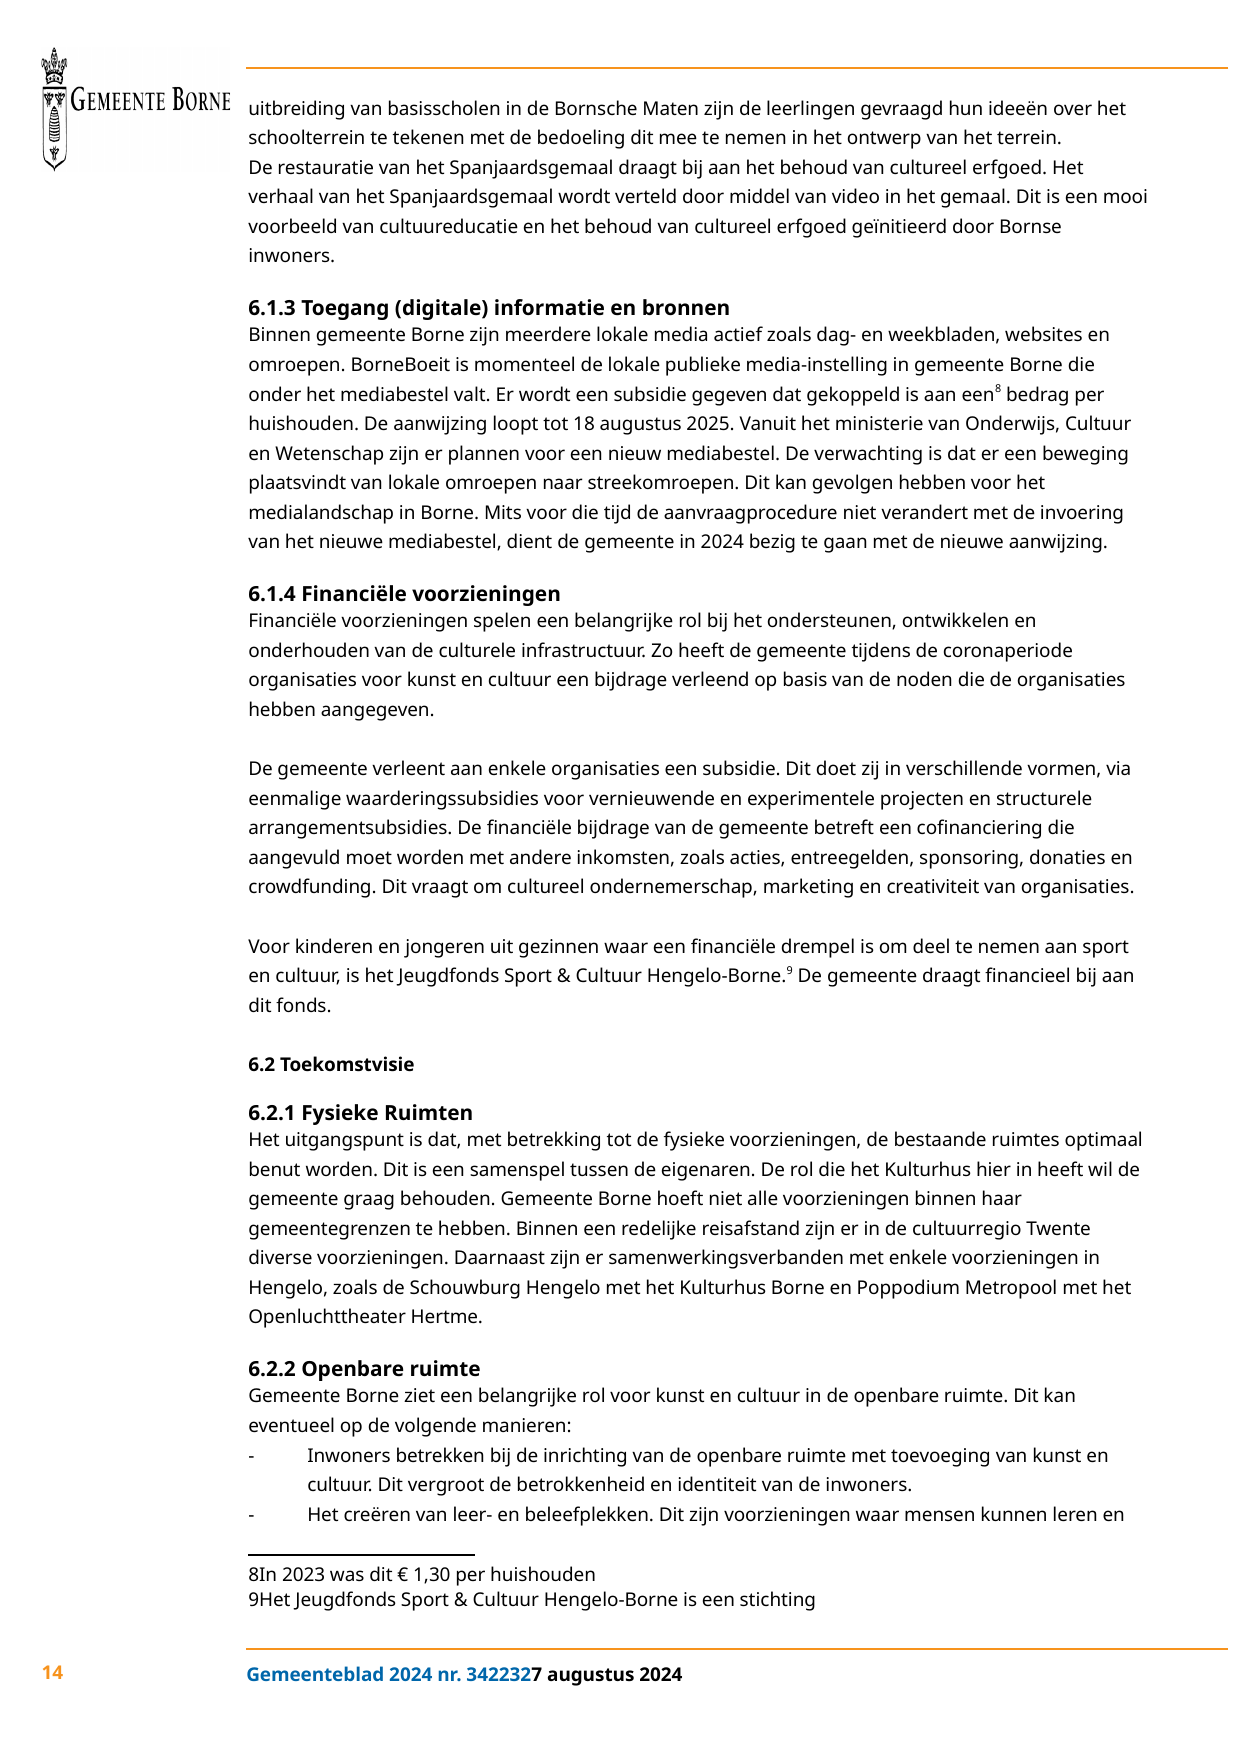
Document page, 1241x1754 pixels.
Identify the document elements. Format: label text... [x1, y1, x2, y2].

text uitbreiding van basisscholen in de Bornsche Maten zijn de leerlingen gevraagd hun ideeën over het schoolterrein te tekenen met de bedoeling dit mee te nemen in het ontwerp van het terrein. [248, 95, 1152, 150]
text Het uitgangspunt is dat, met betrekking tot de fysieke voorzieningen, de bestaande ruimtes optimaal benut worden. Dit is een samenspel tussen de eigenaren. De rol die het Kulturhus hier in heeft wil de gemeente graag behouden. Gemeente Borne hoeft niet alle voorzieningen binnen haar gemeentegrenzen te hebben. Binnen een redelijke reisafstand zijn er in de cultuurregio Twente diverse voorzieningen. Daarnaast zijn er samenwerkingsverbanden met enkele voorzieningen in Hengelo, zoals de Schouwburg Hengelo met het Kulturhus Borne en Poppodium Metropool met het Openluchttheater Hertme. [248, 1126, 1152, 1329]
text Voor kinderen en jongeren uit gezinnen waar een financiële drempel is om deel te nemen aan sport en cultuur, is het Jeugdfonds Sport & Cultuur Hengelo-Borne. De gemeente draagt financieel bij aan dit fonds. [248, 933, 1152, 1018]
text Binnen gemeente Borne zijn meerdere lokale media actief zoals dag- en weekbladen, websites en omroepen. BorneBoeit is momenteel de lokale publieke media-instelling in gemeente Borne die onder het mediabestel valt. Er wordt een subsidie gegeven dat gekoppeld is aan een bedrag per huishouden. De aanwijzing loopt tot 18 augustus 2025. Vanuit het ministerie van Onderwijs, Cultuur en Wetenschap zijn er plannen voor een nieuw mediabestel. De verwachting is dat er een beweging plaatsvindt van lokale omroepen naar streekomroepen. Dit kan gevolgen hebben voor het medialandschap in Borne. Mits voor die tijd de aanvraagprocedure niet verandert met de invoering van het nieuwe mediabestel, dient de gemeente in 2024 bezig te gaan met de nieuwe aanwijzing. [248, 322, 1152, 554]
text De restauratie van het Spanjaardsgemaal draagt bij aan het behoud van cultureel erfgoed. Het verhaal van het Spanjaardsgemaal wordt verteld door middel van video in het gemaal. Dit is een mooi voorbeeld van cultuureducatie en het behoud van cultureel erfgoed geïnitieerd door Bornse inwoners. [248, 154, 1152, 268]
text 6.2.1 Fysieke Ruimten [248, 1098, 1152, 1126]
text Financiële voorzieningen spelen een belangrijke rol bij het ondersteunen, ontwikkelen en onderhouden van de culturele infrastructuur. Zo heeft de gemeente tijdens de coronaperiode organisaties voor kunst en cultuur een bijdrage verleend op basis van de noden die de organisaties hebben aangegeven. [248, 607, 1152, 722]
text 6.2 Toekomstvisie [248, 1051, 1152, 1077]
text De gemeente verleent aan enkele organisaties een subsidie. Dit doet zij in verschillende vormen, via eenmalige waarderingssubsidies voor vernieuwende en experimentele projecten en structurele arrangementsubsidies. De financiële bijdrage van de gemeente betreft een cofinanciering die aangevuld moet worden met andere inkomsten, zoals acties, entreegelden, sponsoring, donaties en crowdfunding. Dit vraagt om cultureel ondernemerschap, marketing en creativiteit van organisaties. [248, 755, 1152, 899]
text 6.1.3 Toegang (digitale) informatie en bronnen [248, 293, 1152, 322]
picture [41, 47, 231, 172]
text Het Jeugdfonds Sport & Cultuur Hengelo-Borne is een stichting [248, 1586, 1152, 1612]
list Het creëren van leer- en beleefplekken. Dit zijn voorzieningen waar mensen kunnen leren en [248, 1501, 1152, 1527]
text Gemeente Borne ziet een belangrijke rol voor kunst en cultuur in de openbare ruimte. Dit kan eventueel op de volgende manieren: [248, 1383, 1152, 1438]
text 6.2.2 Openbare ruimte [248, 1354, 1152, 1383]
text 6.1.4 Financiële voorzieningen [248, 579, 1152, 607]
list Inwoners betrekken bij de inrichting van de openbare ruimte met toevoeging van kunst en cultuur. Dit vergroot de betrokkenheid en identiteit van de inwoners. [248, 1442, 1152, 1497]
text In 2023 was dit € 1,30 per huishouden [248, 1561, 1152, 1586]
